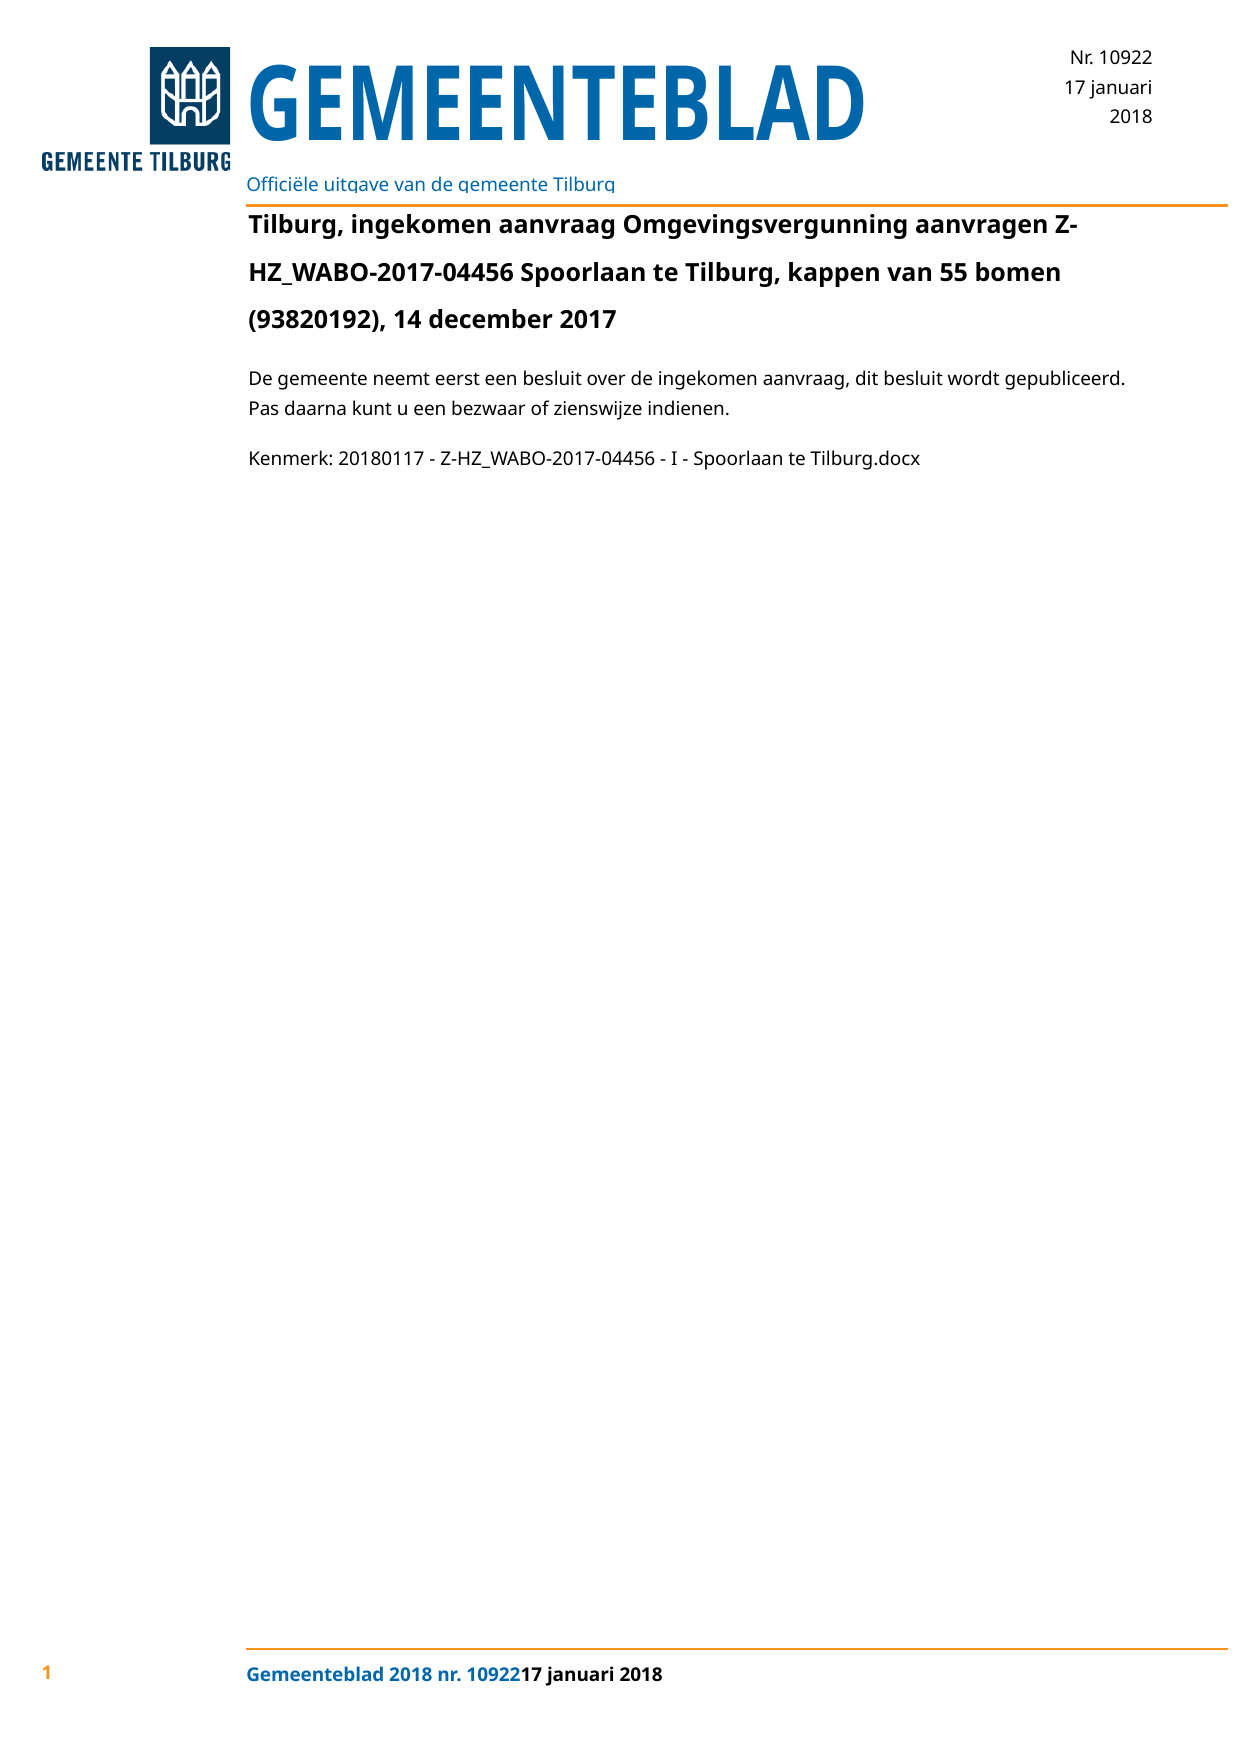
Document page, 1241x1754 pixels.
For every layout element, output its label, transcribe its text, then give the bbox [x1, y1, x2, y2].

text Kenmerk: 20180117 - Z-HZ_WABO-2017-04456 - I - Spoorlaan te Tilburg.docx [248, 446, 1152, 471]
text Tilburg, ingekomen aanvraag Omgevingsvergunning aanvragen Z-HZ_WABO-2017-04456 Spoorlaan te Tilburg, kappen van 55 bomen (93820192), 14 december 2017 [248, 207, 1152, 336]
picture [41, 47, 231, 172]
text De gemeente neemt eerst een besluit over de ingekomen aanvraag, dit besluit wordt gepubliceerd. Pas daarna kunt u een bezwaar of zienswijze indienen. [248, 366, 1152, 421]
